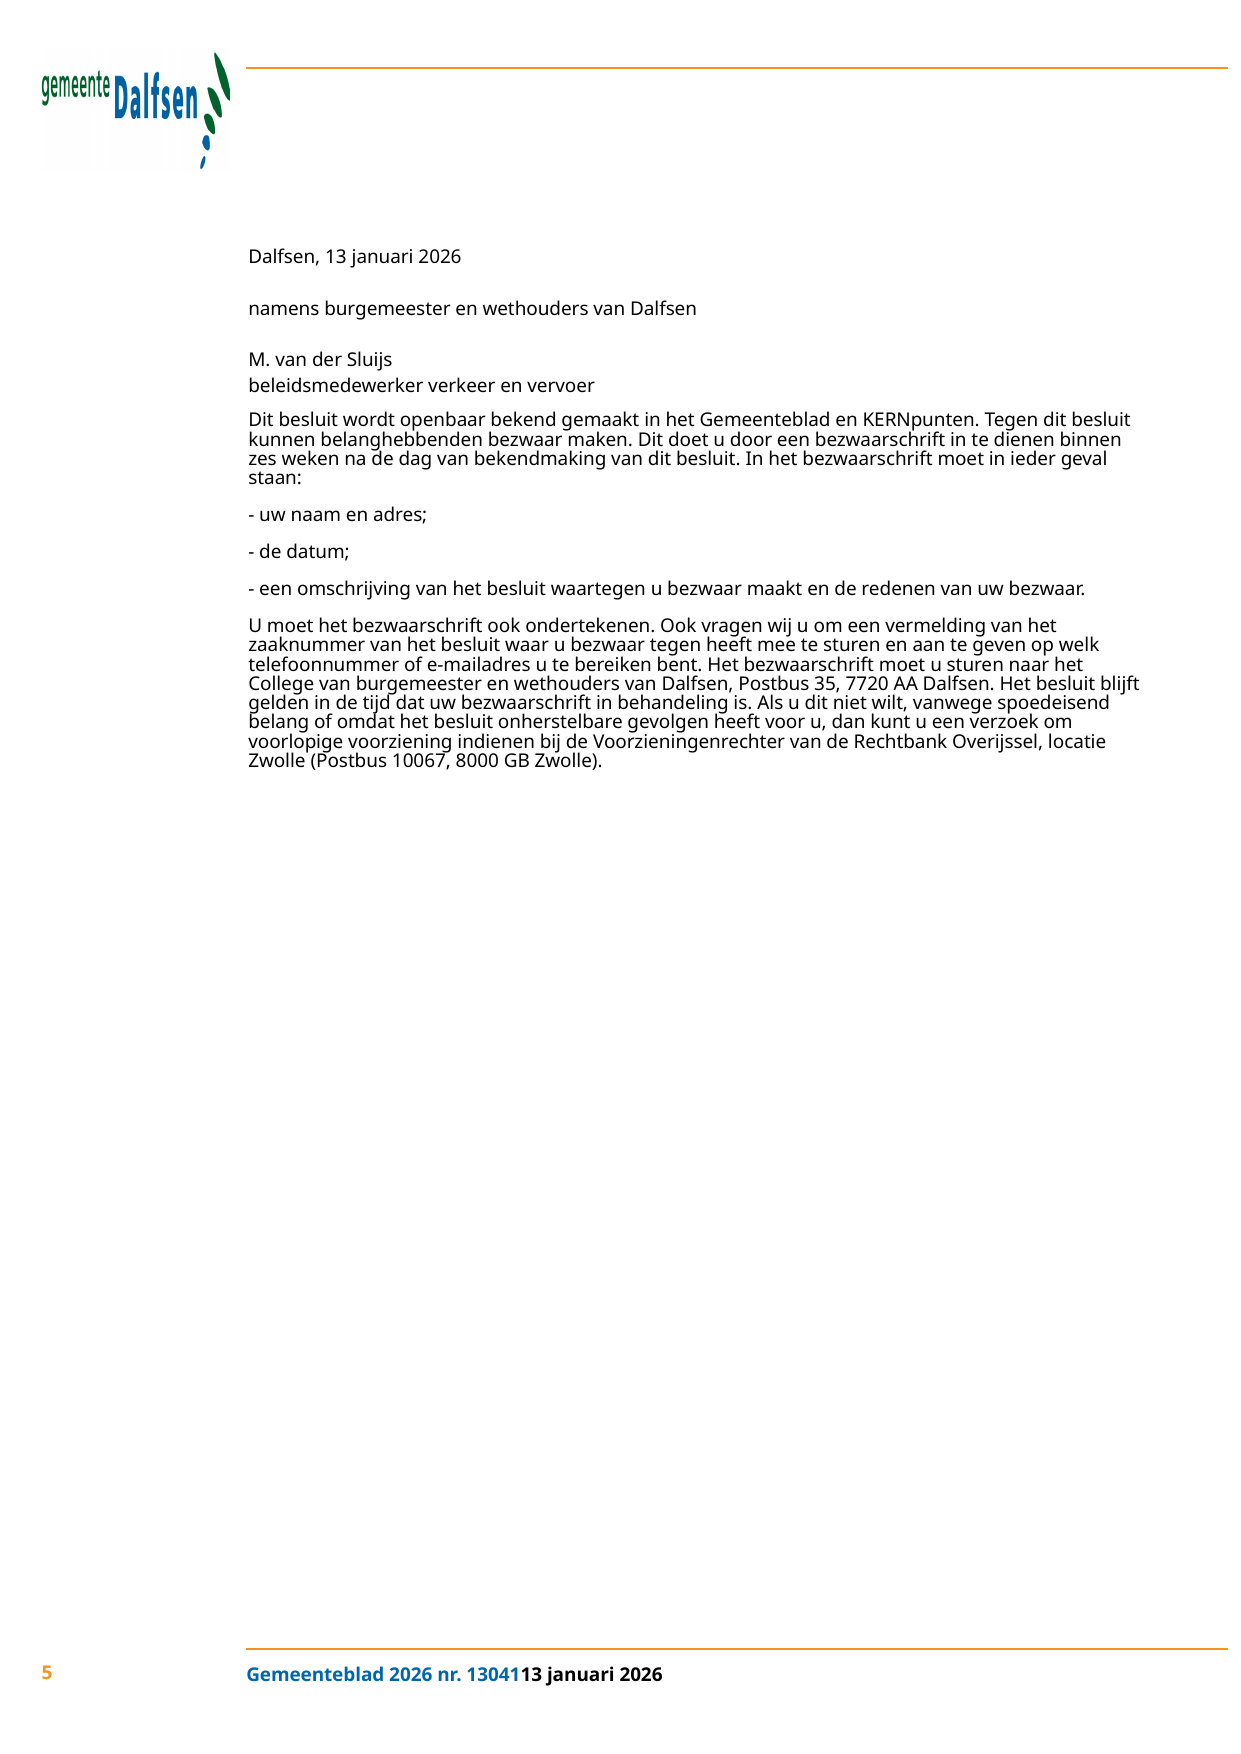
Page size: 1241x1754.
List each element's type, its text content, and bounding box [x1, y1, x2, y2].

picture [41, 47, 231, 172]
text M. van der Sluijs [248, 346, 1152, 372]
text U moet het bezwaarschrift ook ondertekenen. Ook vragen wij u om een vermelding van het zaaknummer van het besluit waar u bezwaar tegen heeft mee te sturen en aan te geven op welk telefoonnummer of e-mailadres u te bereiken bent. Het bezwaarschrift moet u sturen naar het College van burgemeester en wethouders van Dalfsen, Postbus 35, 7720 AA Dalfsen. Het besluit blijft gelden in de tijd dat uw bezwaarschrift in behandeling is. Als u dit niet wilt, vanwege spoedeisend belang of omdat het besluit onherstelbare gevolgen heeft voor u, dan kunt u een verzoek om voorlopige voorziening indienen bij de Voorzieningenrechter van de Rechtbank Overijssel, locatie Zwolle (Postbus 10067, 8000 GB Zwolle). [248, 617, 1152, 771]
text Dalfsen, 13 januari 2026 [248, 243, 1152, 269]
text - de datum; [248, 543, 1152, 562]
text - uw naam en adres; [248, 506, 1152, 526]
text beleidsmedewerker verkeer en vervoer [248, 372, 1152, 398]
text namens burgemeester en wethouders van Dalfsen [248, 295, 1152, 321]
text Dit besluit wordt openbaar bekend gemaakt in het Gemeenteblad en KERNpunten. Tegen dit besluit kunnen belanghebbenden bezwaar maken. Dit doet u door een bezwaarschrift in te dienen binnen zes weken na de dag van bekendmaking van dit besluit. In het bezwaarschrift moet in ieder geval staan: [248, 411, 1152, 488]
text - een omschrijving van het besluit waartegen u bezwaar maakt en de redenen van uw bezwaar. [248, 580, 1152, 599]
